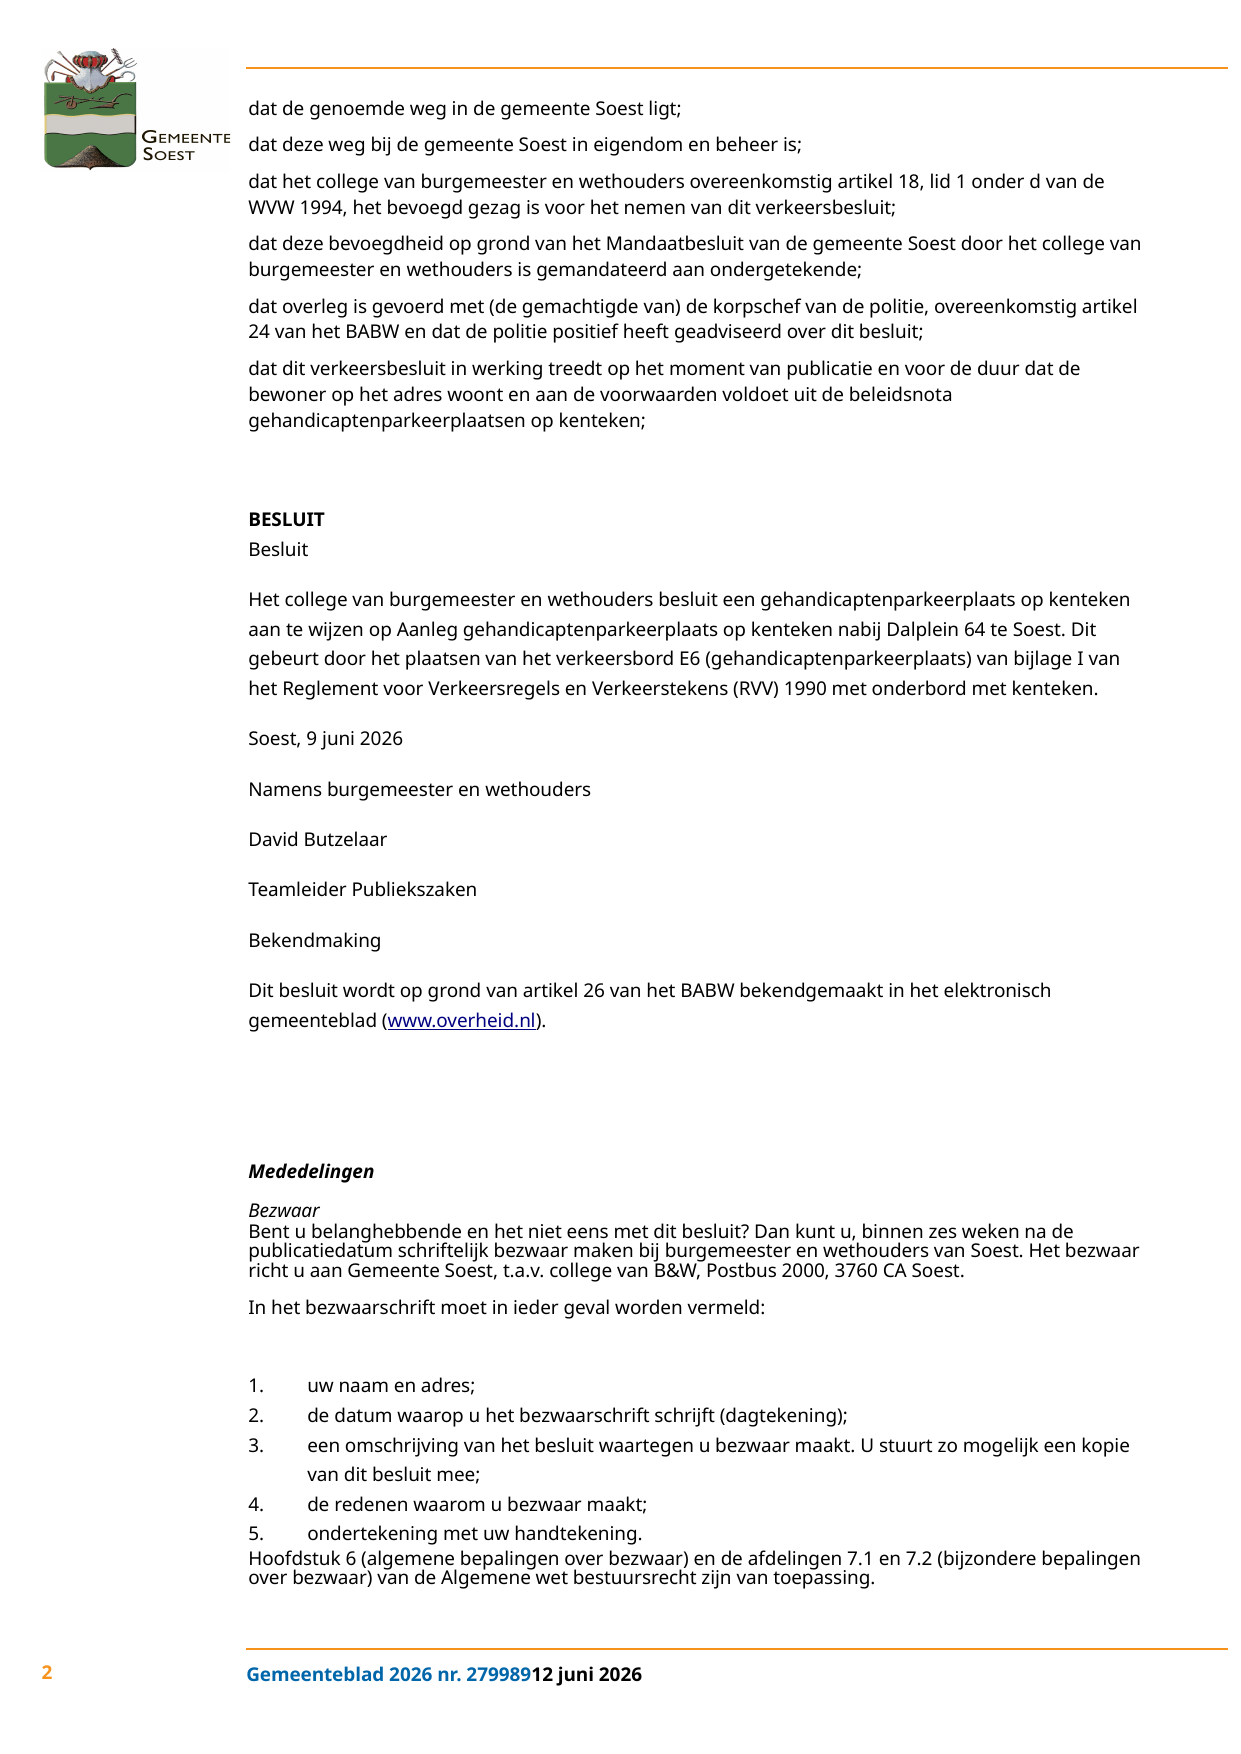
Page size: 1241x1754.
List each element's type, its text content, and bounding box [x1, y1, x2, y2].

text Hoofdstuk 6 (algemene bepalingen over bezwaar) en de afdelingen 7.1 en 7.2 (bijzondere bepalingen over bezwaar) van de Algemene wet bestuursrecht zijn van toepassing. [248, 1550, 1152, 1589]
text dat deze weg bij de gemeente Soest in eigendom en beheer is; [248, 131, 1152, 157]
text Namens burgemeester en wethouders [248, 776, 1152, 801]
list de redenen waarom u bezwaar maakt; [248, 1491, 1152, 1517]
text dat het college van burgemeester en wethouders overeenkomstig artikel 18, lid 1 onder d van de WVW 1994, het bevoegd gezag is voor het nemen van dit verkeersbesluit; [248, 168, 1152, 219]
text dat deze bevoegdheid op grond van het Mandaatbesluit van de gemeente Soest door het college van burgemeester en wethouders is gemandateerd aan ondergetekende; [248, 231, 1152, 282]
list een omschrijving van het besluit waartegen u bezwaar maakt. U stuurt zo mogelijk een kopie van dit besluit mee; [248, 1432, 1152, 1487]
picture [41, 47, 231, 172]
text dat dit verkeersbesluit in werking treedt op het moment van publicatie en voor de duur dat de bewoner op het adres woont en aan de voorwaarden voldoet uit de beleidsnota gehandicaptenparkeerplaatsen op kenteken; [248, 355, 1152, 432]
list de datum waarop u het bezwaarschrift schrijft (dagtekening); [248, 1402, 1152, 1428]
text Soest, 9 juni 2026 [248, 725, 1152, 751]
text Het college van burgemeester en wethouders besluit een gehandicaptenparkeerplaats op kenteken aan te wijzen op Aanleg gehandicaptenparkeerplaats op kenteken nabij Dalplein 64 te Soest. Dit gebeurt door het plaatsen van het verkeersbord E6 (gehandicaptenparkeerplaats) van bijlage I van het Reglement voor Verkeersregels en Verkeerstekens (RVV) 1990 met onderbord met kenteken. [248, 586, 1152, 701]
text Dit besluit wordt op grond van artikel 26 van het BABW bekendgemaakt in het elektronisch gemeenteblad (www.overheid.nl). [248, 977, 1152, 1033]
text Teamleider Publiekszaken [248, 877, 1152, 902]
text BESLUIT [248, 506, 1152, 532]
list ondertekening met uw handtekening. [248, 1521, 1152, 1546]
text dat overleg is gevoerd met (de gemachtigde van) de korpschef van de politie, overeenkomstig artikel 24 van het BABW en dat de politie positief heeft geadviseerd over dit besluit; [248, 293, 1152, 344]
text Bekendmaking [248, 927, 1152, 953]
list uw naam en adres; [248, 1373, 1152, 1398]
text Besluit [248, 536, 1152, 561]
text Bent u belanghebbende en het niet eens met dit besluit? Dan kunt u, binnen zes weken na de publicatiedatum schriftelijk bezwaar maken bij burgemeester en wethouders van Soest. Het bezwaar richt u aan Gemeente Soest, t.a.v. college van B&W, Postbus 2000, 3760 CA Soest. [248, 1223, 1152, 1281]
text David Butzelaar [248, 826, 1152, 852]
text Bezwaar [248, 1197, 1152, 1223]
text In het bezwaarschrift moet in ieder geval worden vermeld: [248, 1299, 1152, 1318]
text dat de genoemde weg in de gemeente Soest ligt; [248, 95, 1152, 121]
text Mededelingen [248, 1158, 1152, 1184]
